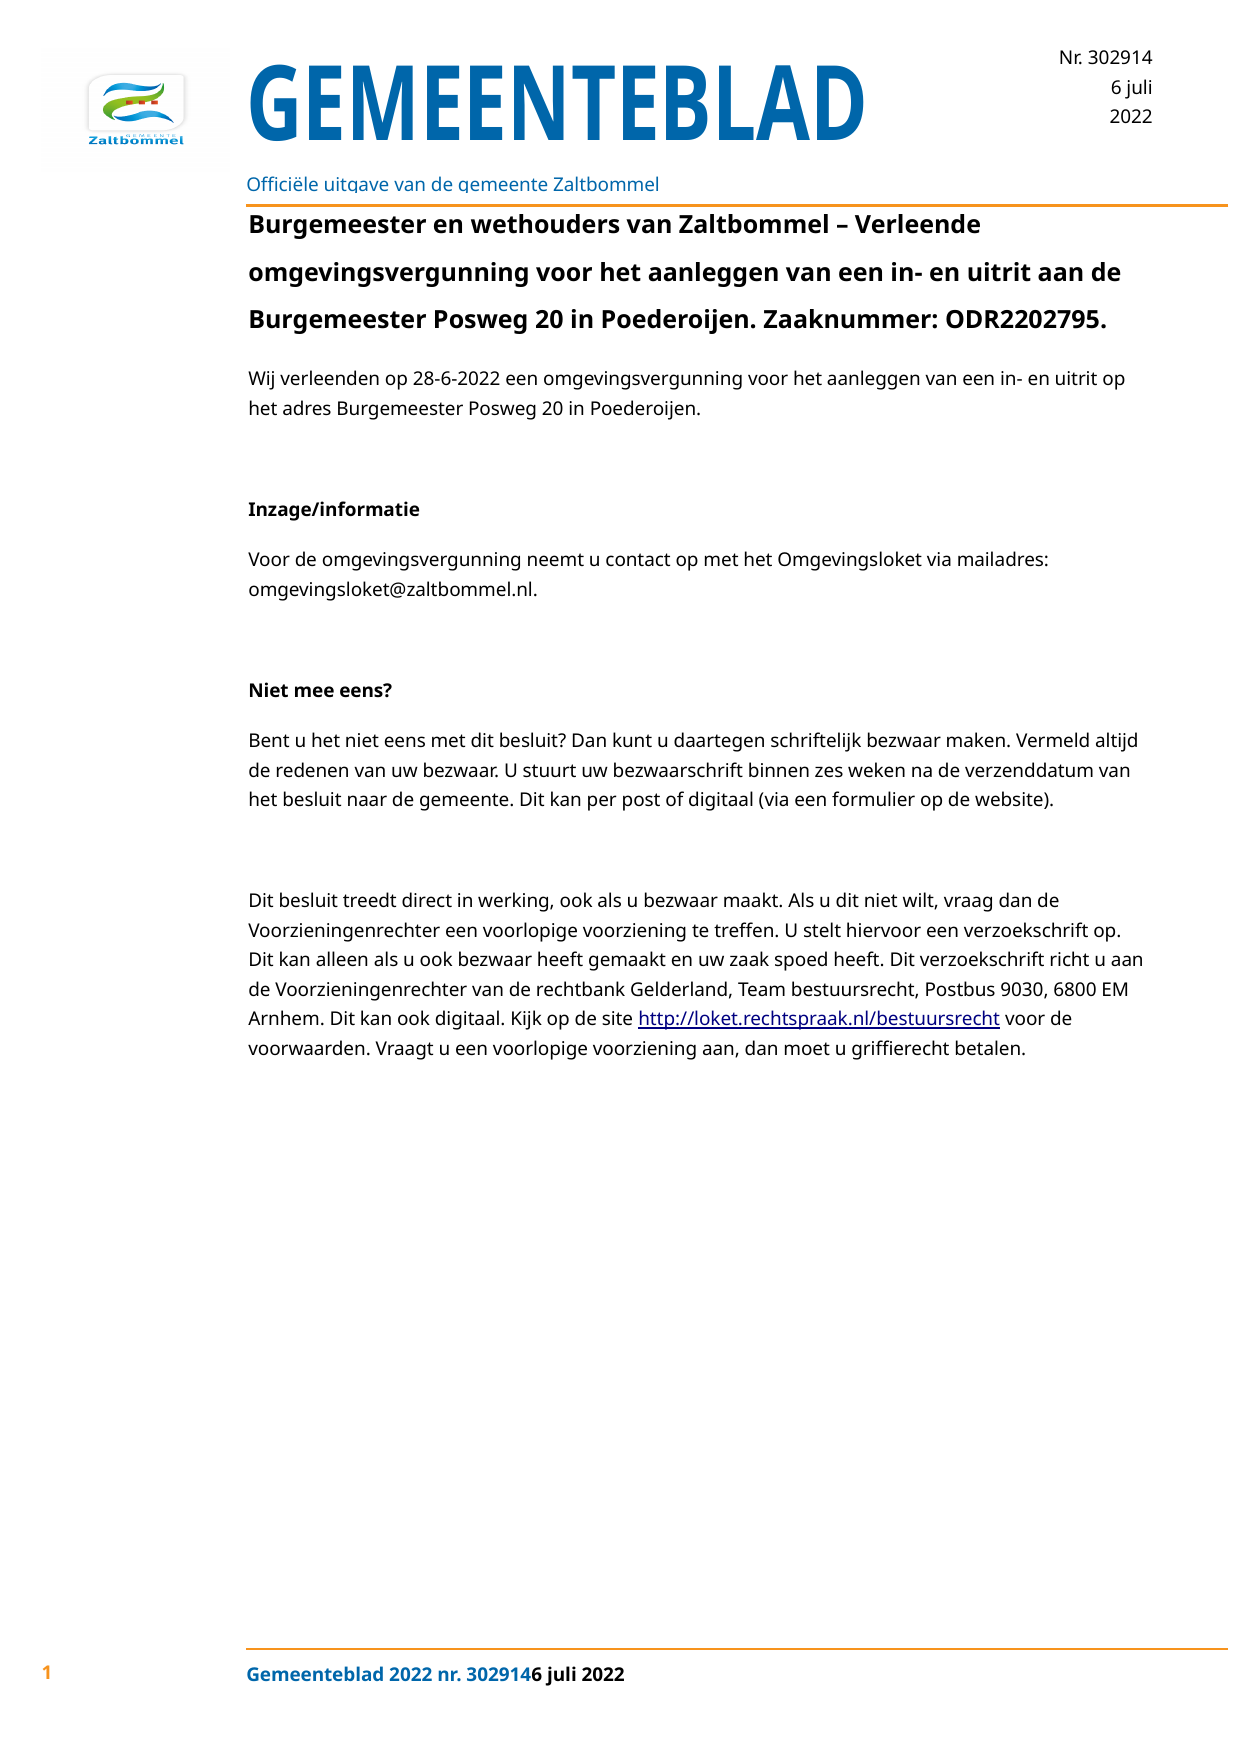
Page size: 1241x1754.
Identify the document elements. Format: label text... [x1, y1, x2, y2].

text Bent u het niet eens met dit besluit? Dan kunt u daartegen schriftelijk bezwaar maken. Vermeld altijd de redenen van uw bezwaar. U stuurt uw bezwaarschrift binnen zes weken na de verzenddatum van het besluit naar de gemeente. Dit kan per post of digitaal (via een formulier op de website). [248, 727, 1152, 812]
text Dit besluit treedt direct in werking, ook als u bezwaar maakt. Als u dit niet wilt, vraag dan de Voorzieningenrechter een voorlopige voorziening te treffen. U stelt hiervoor een verzoekschrift op. Dit kan alleen als u ook bezwaar heeft gemaakt en uw zaak spoed heeft. Dit verzoekschrift richt u aan de Voorzieningenrechter van de rechtbank Gelderland, Team bestuursrecht, Postbus 9030, 6800 EM Arnhem. Dit kan ook digitaal. Kijk op de site http://loket.rechtspraak.nl/bestuursrecht voor de voorwaarden. Vraagt u een voorlopige voorziening aan, dan moet u griffierecht betalen. [248, 887, 1152, 1061]
text Niet mee eens? [248, 677, 1152, 702]
text Wij verleenden op 28-6-2022 een omgevingsvergunning voor het aanleggen van een in- en uitrit op het adres Burgemeester Posweg 20 in Poederoijen. [248, 366, 1152, 421]
picture [41, 47, 231, 172]
text Burgemeester en wethouders van Zaltbommel – Verleende omgevingsvergunning voor het aanleggen van een in- en uitrit aan de Burgemeester Posweg 20 in Poederoijen. Zaaknummer: ODR2202795. [248, 207, 1152, 336]
text Voor de omgevingsvergunning neemt u contact op met het Omgevingsloket via mailadres: omgevingsloket@zaltbommel.nl. [248, 546, 1152, 602]
text Inzage/informatie [248, 496, 1152, 522]
